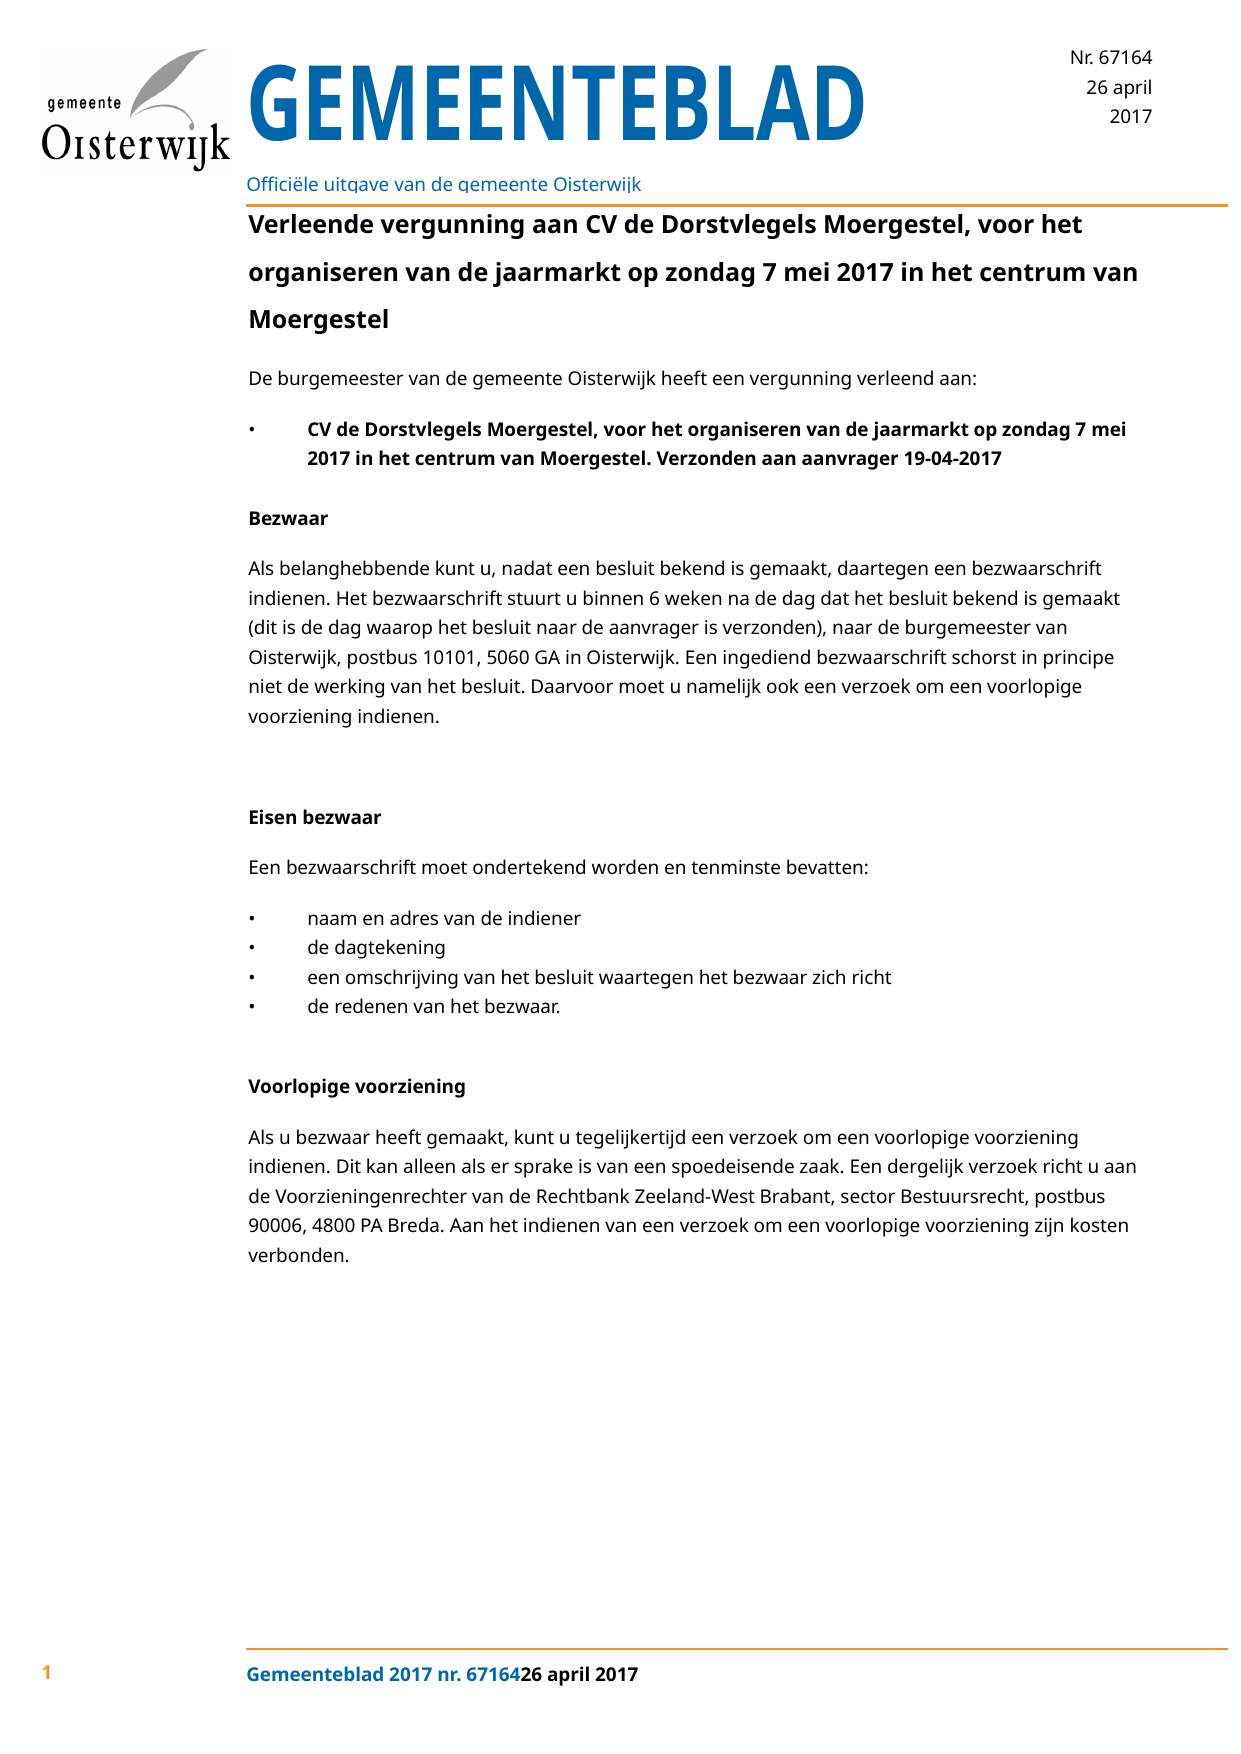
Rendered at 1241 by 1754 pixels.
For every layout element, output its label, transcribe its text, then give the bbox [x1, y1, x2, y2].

list CV de Dorstvlegels Moergestel, voor het organiseren van de jaarmarkt op zondag 7 mei 2017 in het centrum van Moergestel. Verzonden aan aanvrager 19-04-2017 [248, 416, 1152, 471]
text Bezwaar [248, 505, 1152, 530]
text Een bezwaarschrift moet ondertekend worden en tenminste bevatten: [248, 854, 1152, 880]
text Eisen bezwaar [248, 804, 1152, 829]
list de redenen van het bezwaar. [248, 993, 1152, 1019]
list naam en adres van de indiener [248, 905, 1152, 930]
list de dagtekening [248, 934, 1152, 960]
list een omschrijving van het besluit waartegen het bezwaar zich richt [248, 964, 1152, 989]
text De burgemeester van de gemeente Oisterwijk heeft een vergunning verleend aan: [248, 366, 1152, 391]
text Als u bezwaar heeft gemaakt, kunt u tegelijkertijd een verzoek om een voorlopige voorziening indienen. Dit kan alleen als er sprake is van een spoedeisende zaak. Een dergelijk verzoek richt u aan de Voorzieningenrechter van de Rechtbank Zeeland-West Brabant, sector Bestuursrecht, postbus 90006, 4800 PA Breda. Aan het indienen van een verzoek om een voorlopige voorziening zijn kosten verbonden. [248, 1124, 1152, 1268]
text Verleende vergunning aan CV de Dorstvlegels Moergestel, voor het organiseren van de jaarmarkt op zondag 7 mei 2017 in het centrum van Moergestel [248, 207, 1152, 336]
picture [41, 47, 231, 172]
text Voorlopige voorziening [248, 1073, 1152, 1099]
text Als belanghebbende kunt u, nadat een besluit bekend is gemaakt, daartegen een bezwaarschrift indienen. Het bezwaarschrift stuurt u binnen 6 weken na de dag dat het besluit bekend is gemaakt (dit is de dag waarop het besluit naar de aanvrager is verzonden), naar de burgemeester van Oisterwijk, postbus 10101, 5060 GA in Oisterwijk. Een ingediend bezwaarschrift schorst in principe niet de werking van het besluit. Daarvoor moet u namelijk ook een verzoek om een voorlopige voorziening indienen. [248, 555, 1152, 729]
